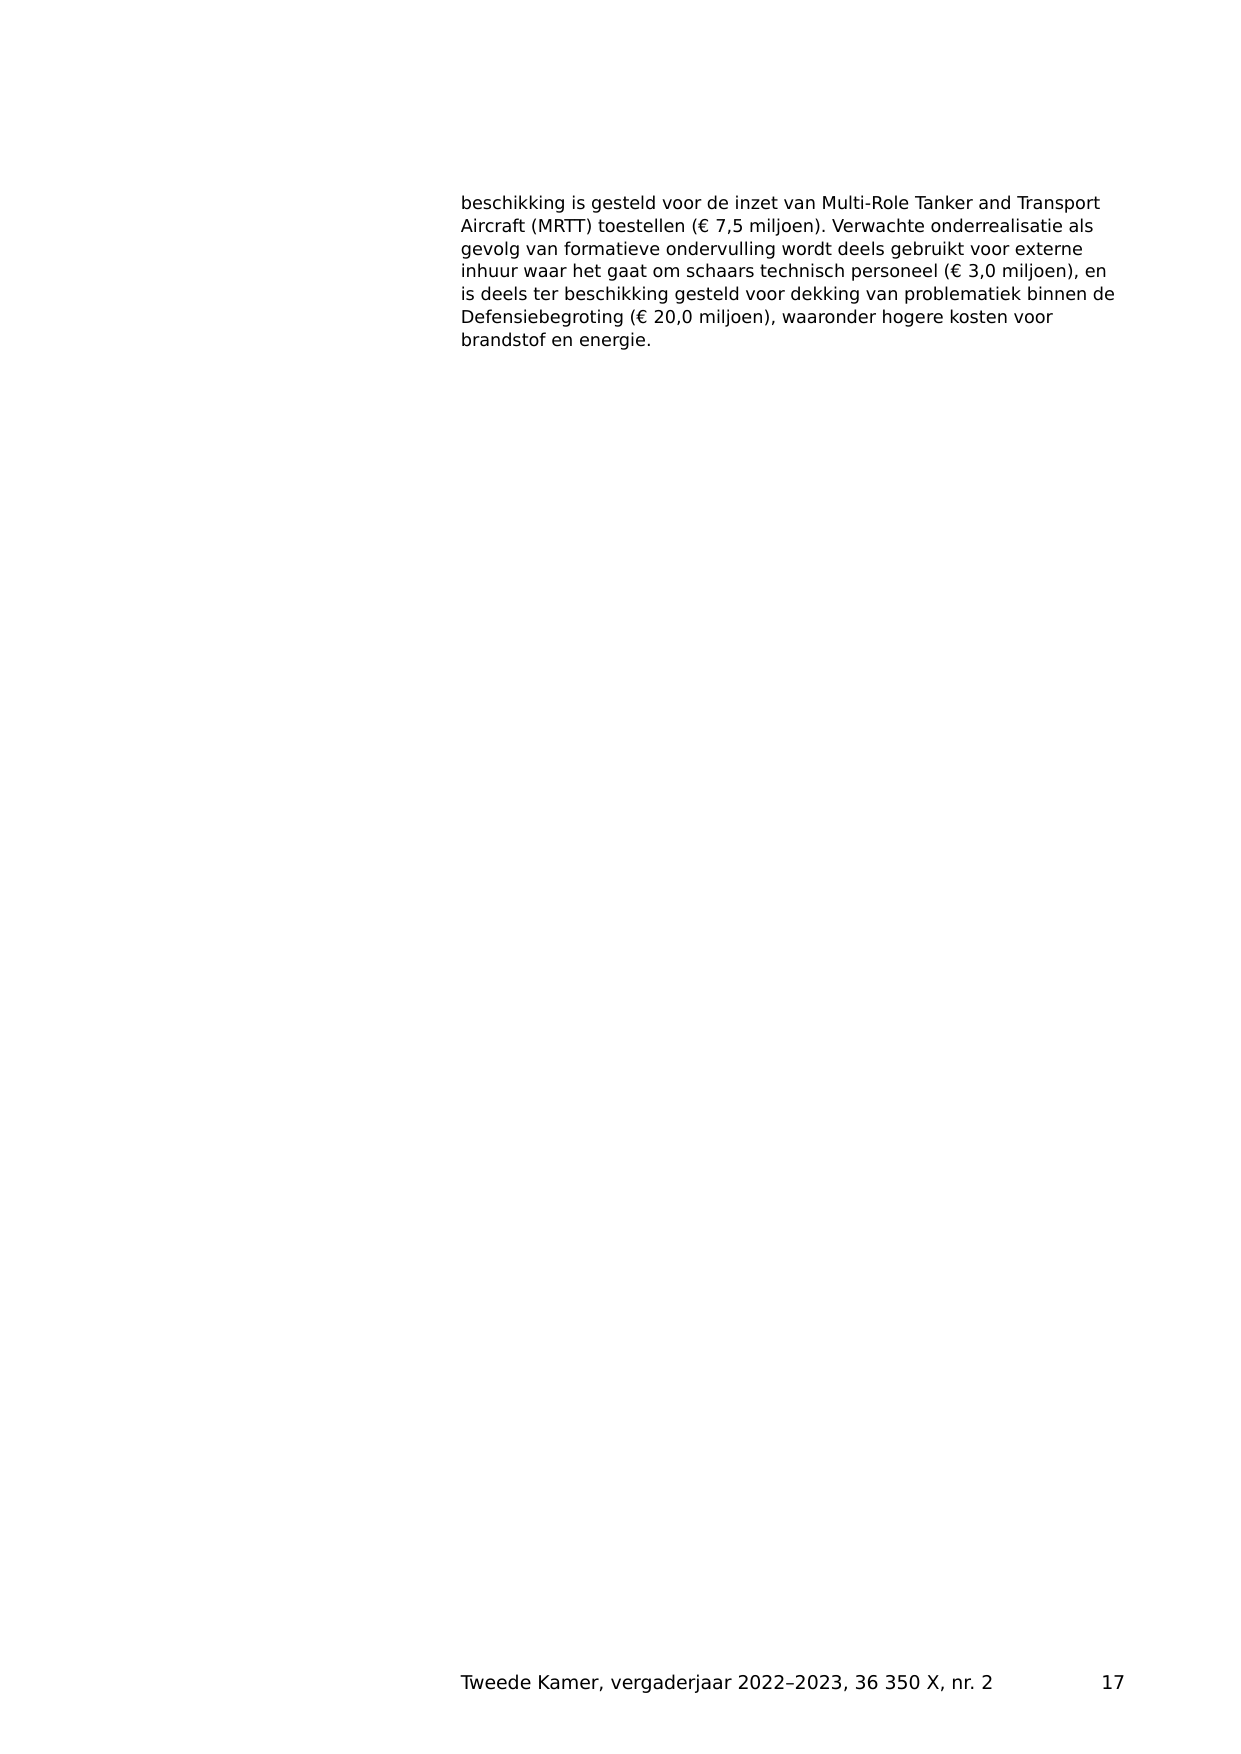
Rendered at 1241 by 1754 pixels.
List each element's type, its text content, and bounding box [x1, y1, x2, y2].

text beschikking is gesteld voor de inzet van Multi-Role Tanker and Transport Aircraft (MRTT) toestellen (€ 7,5 miljoen). Verwachte onderrealisatie als gevolg van formatieve ondervulling wordt deels gebruikt voor externe inhuur waar het gaat om schaars technisch personeel (€ 3,0 miljoen), en is deels ter beschikking gesteld voor dekking van problematiek binnen de Defensiebegroting (€ 20,0 miljoen), waaronder hogere kosten voor brandstof en energie. [461, 191, 1125, 351]
